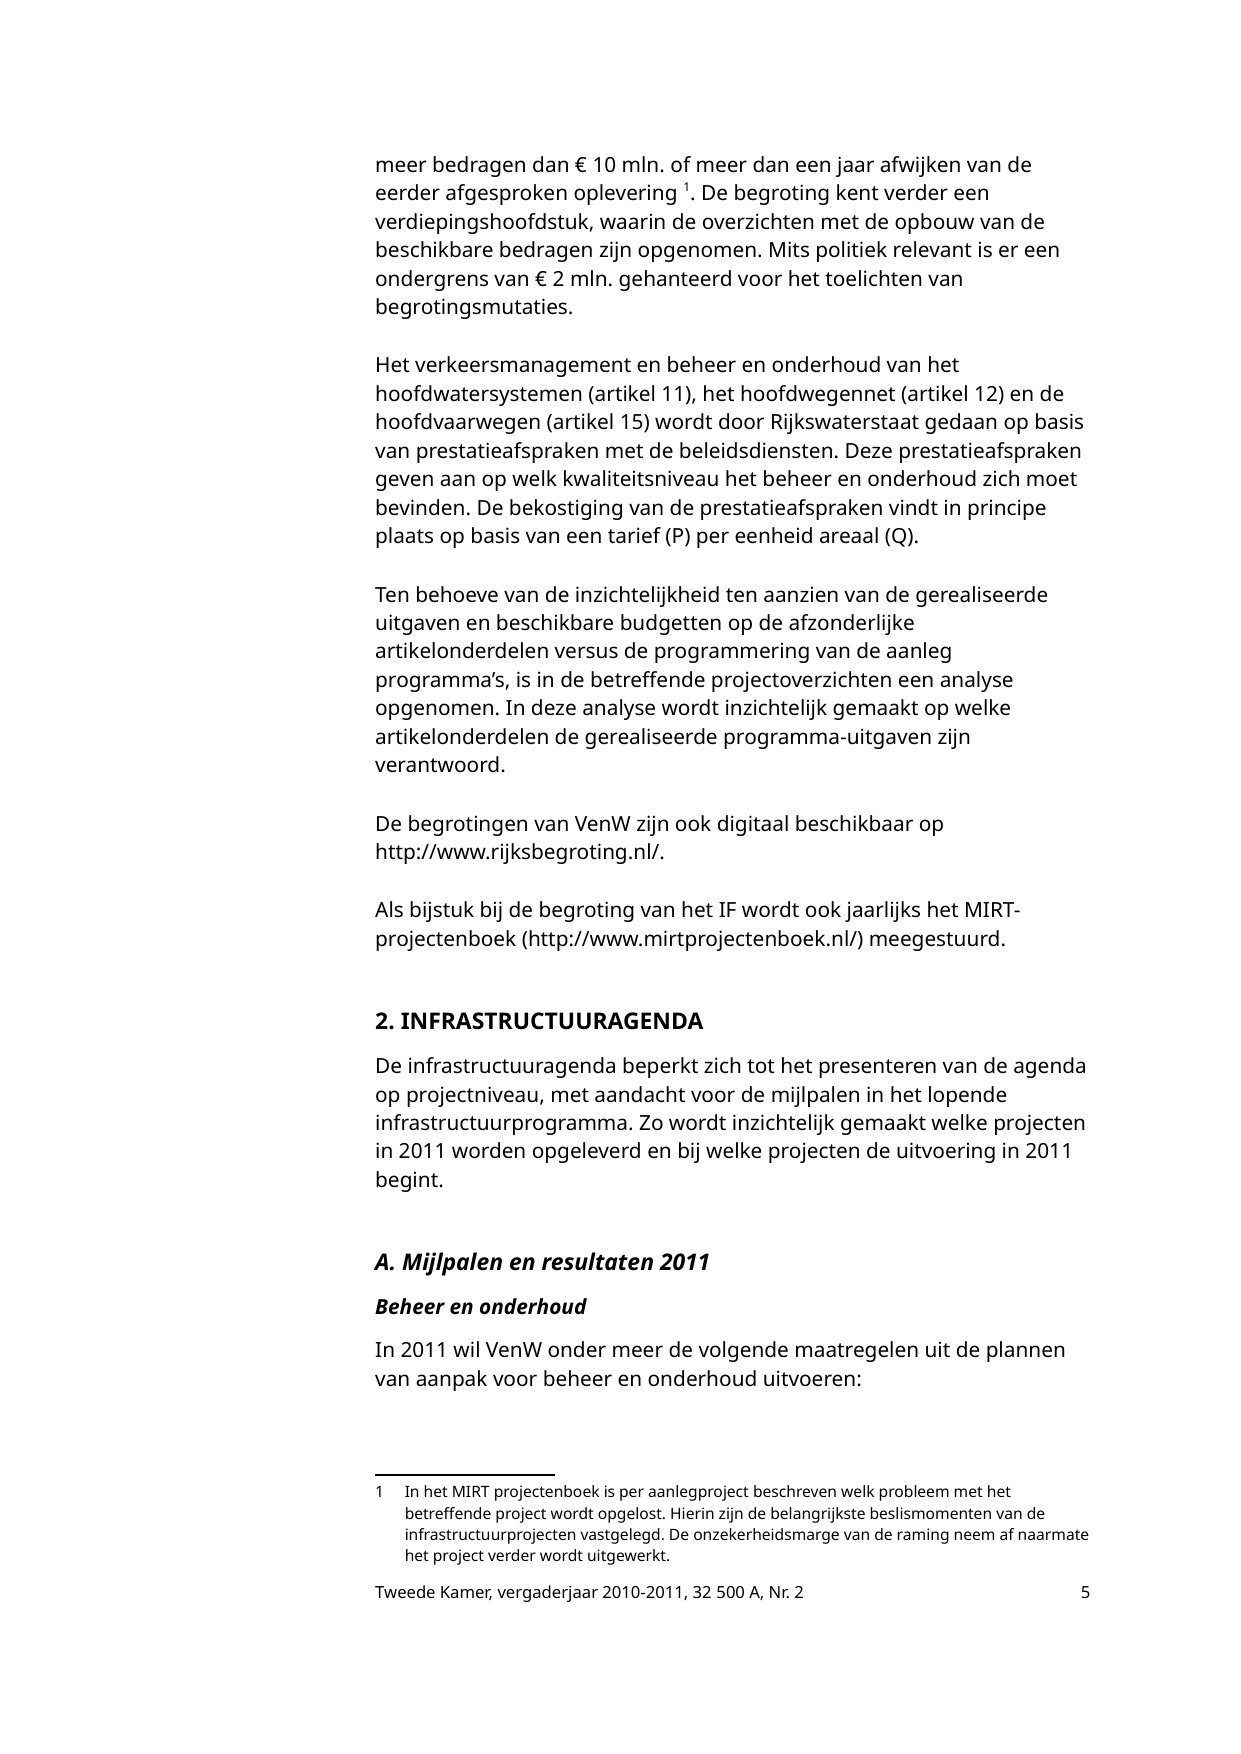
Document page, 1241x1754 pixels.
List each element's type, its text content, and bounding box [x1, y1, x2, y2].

subtitle A. Mijlpalen en resultaten 2011 [375, 1246, 1090, 1277]
text De infrastructuuragenda beperkt zich tot het presenteren van de agenda op projectniveau, met aandacht voor de mijlpalen in het lopende infrastructuurprogramma. Zo wordt inzichtelijk gemaakt welke projecten in 2011 worden opgeleverd en bij welke projecten de uitvoering in 2011 begint. [375, 1051, 1090, 1193]
text In het MIRT projectenboek is per aanlegproject beschreven welk probleem met het betreffende project wordt opgelost. Hierin zijn de belangrijkste beslismomenten van de infrastructuurprojecten vastgelegd. De onzekerheidsmarge van de raming neem af naarmate het project verder wordt uitgewerkt. [375, 1424, 1090, 1566]
text De begrotingen van VenW zijn ook digitaal beschikbaar op http://www.rijksbegroting.nl/. [375, 809, 1090, 866]
text Ten behoeve van de inzichtelijkheid ten aanzien van de gerealiseerde uitgaven en beschikbare budgetten op de afzonderlijke artikelonderdelen versus de programmering van de aanleg programma’s, is in de betreffende projectoverzichten een analyse opgenomen. In deze analyse wordt inzichtelijk gemaakt op welke artikelonderdelen de gerealiseerde programma-uitgaven zijn verantwoord. [375, 580, 1090, 779]
text Het verkeersmanagement en beheer en onderhoud van het hoofdwatersystemen (artikel 11), het hoofdwegennet (artikel 12) en de hoofdvaarwegen (artikel 15) wordt door Rijkswaterstaat gedaan op basis van prestatieafspraken met de beleidsdiensten. Deze prestatieafspraken geven aan op welk kwaliteitsniveau het beheer en onderhoud zich moet bevinden. De bekostiging van de prestatieafspraken vindt in principe plaats op basis van een tarief (P) per eenheid areaal (Q). [375, 351, 1090, 550]
text In 2011 wil VenW onder meer de volgende maatregelen uit de plannen van aanpak voor beheer en onderhoud uitvoeren: [375, 1336, 1090, 1392]
text Beheer en onderhoud [375, 1292, 1090, 1321]
text Als bijstuk bij de begroting van het IF wordt ook jaarlijks het MIRT-projectenboek (http://www.mirtprojectenboek.nl/) meegestuurd. [375, 896, 1090, 952]
subtitle 2. INFRASTRUCTUURAGENDA [375, 1005, 1090, 1036]
text meer bedragen dan € 10 mln. of meer dan een jaar afwijken van de eerder afgesproken oplevering . De begroting kent verder een verdiepingshoofdstuk, waarin de overzichten met de opbouw van de beschikbare bedragen zijn opgenomen. Mits politiek relevant is er een ondergrens van € 2 mln. gehanteerd voor het toelichten van begrotingsmutaties. [375, 150, 1090, 321]
